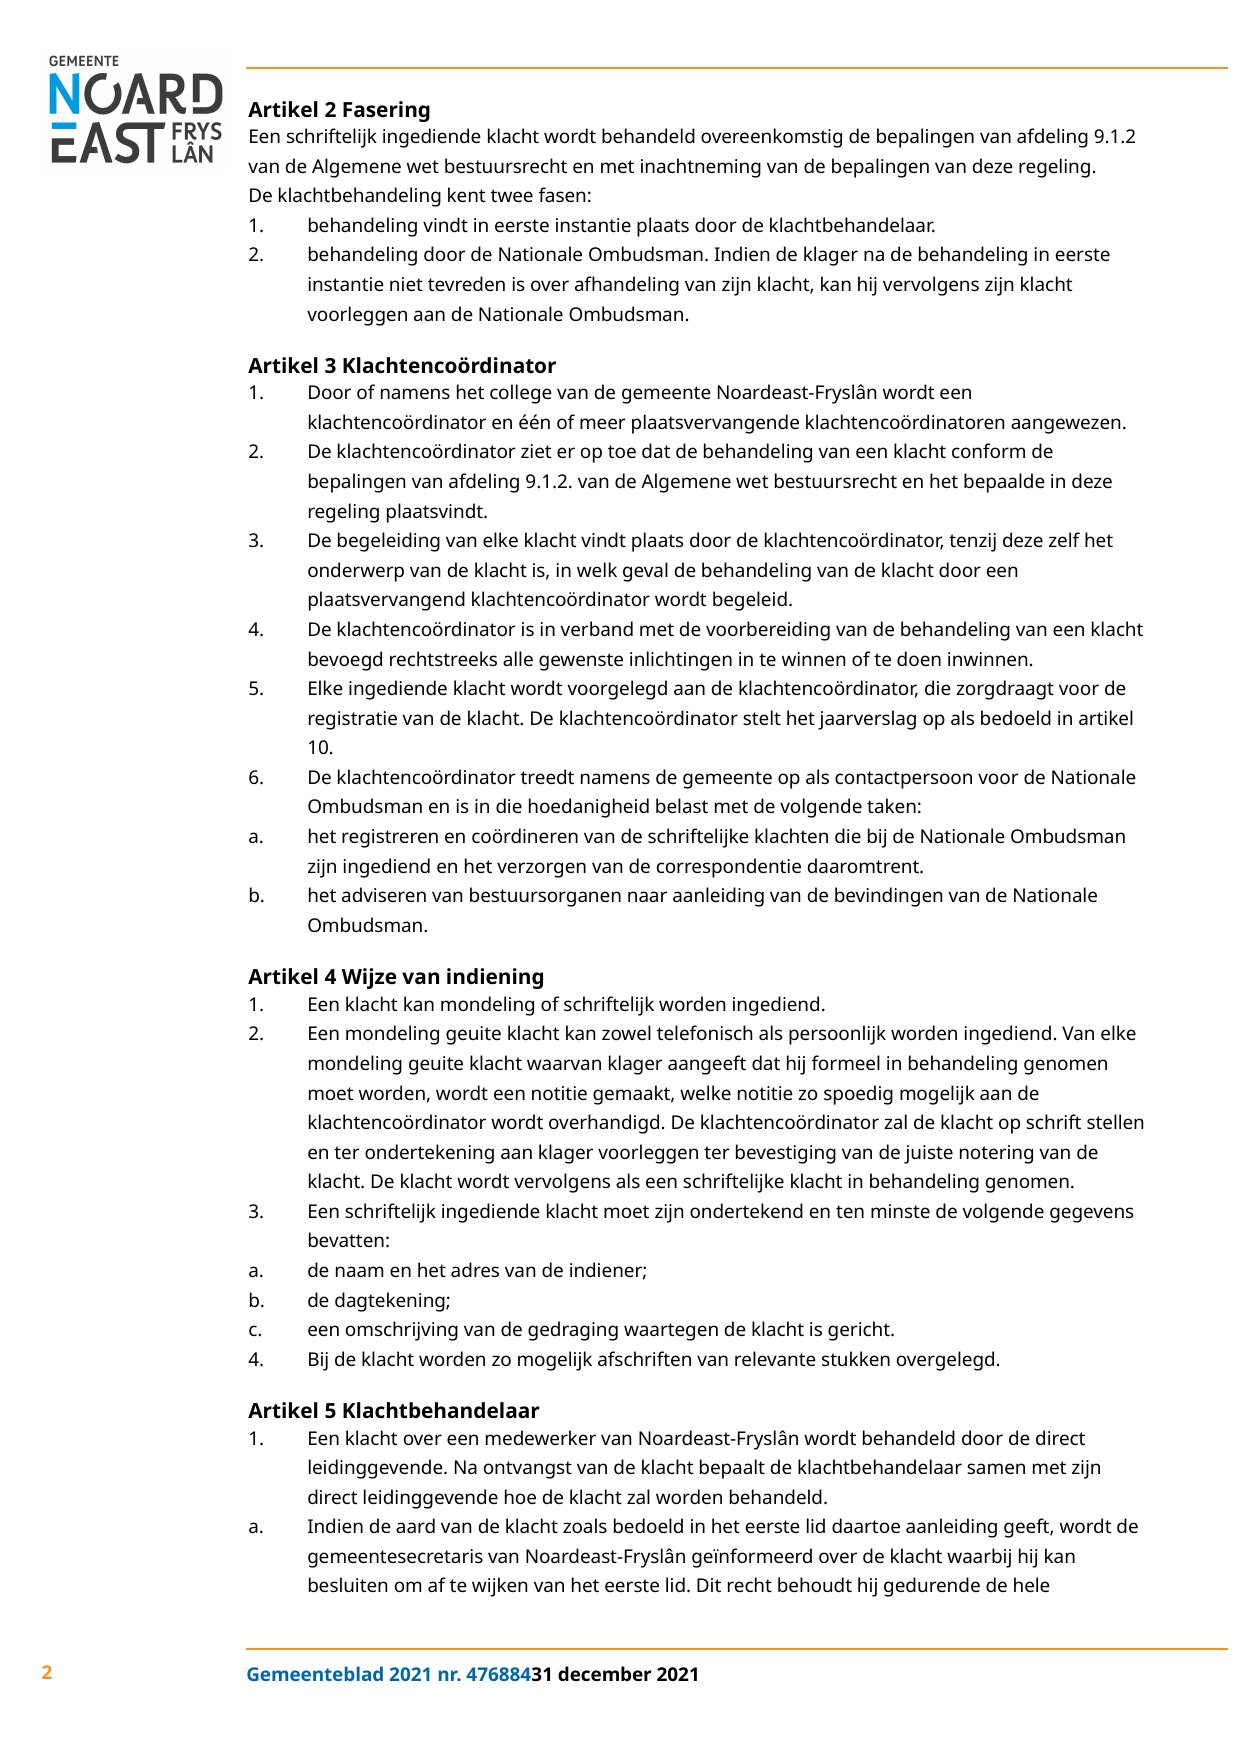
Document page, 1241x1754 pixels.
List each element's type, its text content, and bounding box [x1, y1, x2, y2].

list De klachtencoördinator treedt namens de gemeente op als contactpersoon voor de Nationale Ombudsman en is in die hoedanigheid belast met de volgende taken: [248, 764, 1152, 819]
text Artikel 5 Klachtbehandelaar [248, 1396, 1152, 1425]
text Artikel 4 Wijze van indiening [248, 962, 1152, 991]
list Indien de aard van de klacht zoals bedoeld in het eerste lid daartoe aanleiding geeft, wordt de gemeentesecretaris van Noardeast-Fryslân geïnformeerd over de klacht waarbij hij kan besluiten om af te wijken van het eerste lid. Dit recht behoudt hij gedurende de hele [248, 1513, 1152, 1598]
text Artikel 3 Klachtencoördinator [248, 351, 1152, 379]
list Een schriftelijk ingediende klacht moet zijn ondertekend en ten minste de volgende gegevens bevatten: [248, 1198, 1152, 1253]
list de dagtekening; [248, 1287, 1152, 1312]
text De klachtbehandeling kent twee fasen: [248, 182, 1152, 208]
text Artikel 2 Fasering [248, 95, 1152, 123]
list een omschrijving van de gedraging waartegen de klacht is gericht. [248, 1316, 1152, 1342]
list De begeleiding van elke klacht vindt plaats door de klachtencoördinator, tenzij deze zelf het onderwerp van de klacht is, in welk geval de behandeling van de klacht door een plaatsvervangend klachtencoördinator wordt begeleid. [248, 527, 1152, 612]
list behandeling vindt in eerste instantie plaats door de klachtbehandelaar. [248, 212, 1152, 238]
list de naam en het adres van de indiener; [248, 1257, 1152, 1283]
list Een mondeling geuite klacht kan zowel telefonisch als persoonlijk worden ingediend. Van elke mondeling geuite klacht waarvan klager aangeeft dat hij formeel in behandeling genomen moet worden, wordt een notitie gemaakt, welke notitie zo spoedig mogelijk aan de klachtencoördinator wordt overhandigd. De klachtencoördinator zal de klacht op schrift stellen en ter ondertekening aan klager voorleggen ter bevestiging van de juiste notering van de klacht. De klacht wordt vervolgens als een schriftelijke klacht in behandeling genomen. [248, 1021, 1152, 1194]
list De klachtencoördinator ziet er op toe dat de behandeling van een klacht conform de bepalingen van afdeling 9.1.2. van de Algemene wet bestuursrecht en het bepaalde in deze regeling plaatsvindt. [248, 439, 1152, 524]
list Een klacht kan mondeling of schriftelijk worden ingediend. [248, 991, 1152, 1017]
list behandeling door de Nationale Ombudsman. Indien de klager na de behandeling in eerste instantie niet tevreden is over afhandeling van zijn klacht, kan hij vervolgens zijn klacht voorleggen aan de Nationale Ombudsman. [248, 242, 1152, 326]
list Door of namens het college van de gemeente Noardeast-Fryslân wordt een klachtencoördinator en één of meer plaatsvervangende klachtencoördinatoren aangewezen. [248, 379, 1152, 435]
list het adviseren van bestuursorganen naar aanleiding van de bevindingen van de Nationale Ombudsman. [248, 882, 1152, 938]
list Bij de klacht worden zo mogelijk afschriften van relevante stukken overgelegd. [248, 1346, 1152, 1372]
list De klachtencoördinator is in verband met de voorbereiding van de behandeling van een klacht bevoegd rechtstreeks alle gewenste inlichtingen in te winnen of te doen inwinnen. [248, 616, 1152, 672]
list Een klacht over een medewerker van Noardeast-Fryslân wordt behandeld door de direct leidinggevende. Na ontvangst van de klacht bepaalt de klachtbehandelaar samen met zijn direct leidinggevende hoe de klacht zal worden behandeld. [248, 1425, 1152, 1510]
list Elke ingediende klacht wordt voorgelegd aan de klachtencoördinator, die zorgdraagt voor de registratie van de klacht. De klachtencoördinator stelt het jaarverslag op als bedoeld in artikel 10. [248, 675, 1152, 760]
list het registreren en coördineren van de schriftelijke klachten die bij de Nationale Ombudsman zijn ingediend en het verzorgen van de correspondentie daaromtrent. [248, 823, 1152, 879]
picture [41, 47, 231, 172]
text Een schriftelijk ingediende klacht wordt behandeld overeenkomstig de bepalingen van afdeling 9.1.2 van de Algemene wet bestuursrecht en met inachtneming van de bepalingen van deze regeling. [248, 123, 1152, 178]
